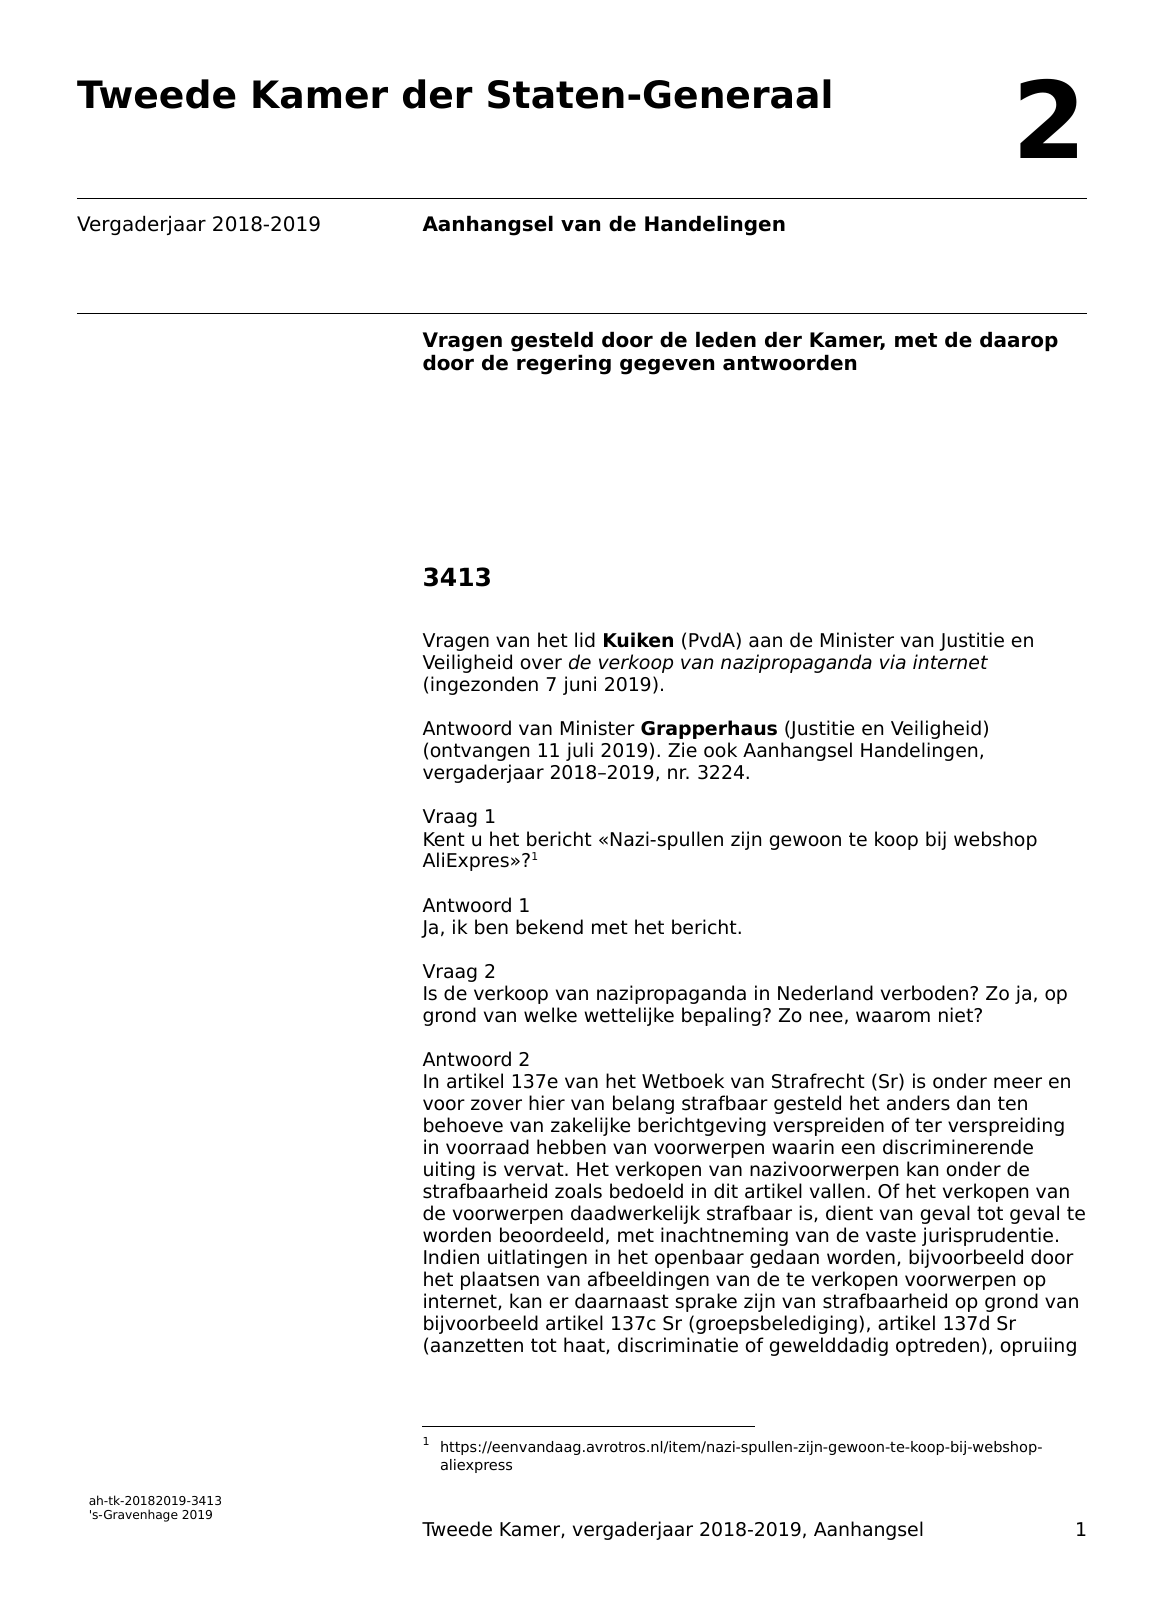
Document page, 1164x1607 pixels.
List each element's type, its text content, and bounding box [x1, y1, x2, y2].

table_header Tweede Kamer der Staten-Generaal [77, 59, 886, 198]
text ah-tk-20182019-3413 [88, 1494, 323, 1508]
text 3413 [422, 563, 1087, 592]
text Ja, ik ben bekend met het bericht. [422, 917, 1087, 938]
text Indien uitlatingen in het openbaar gedaan worden, bijvoorbeeld door het plaatsen van afbeeldingen van de te verkopen voorwerpen op internet, kan er daarnaast sprake zijn van strafbaarheid op grond van bijvoorbeeld artikel 137c Sr (groepsbelediging), artikel 137d Sr (aanzetten tot haat, discriminatie of gewelddadig optreden), opruiing [422, 1247, 1087, 1357]
text Antwoord van Minister Grapperhaus (Justitie en Veiligheid) (ontvangen 11 juli 2019). Zie ook Aanhangsel Handelingen, vergaderjaar 2018–2019, nr. 3224. [422, 718, 1087, 784]
table_cell Vragen gesteld door de leden der Kamer, met de daarop door de regering gegeven antwoorden [422, 314, 1087, 375]
text In artikel 137e van het Wetboek van Strafrecht (Sr) is onder meer en voor zover hier van belang strafbaar gesteld het anders dan ten behoeve van zakelijke berichtgeving verspreiden of ter verspreiding in voorraad hebben van voorwerpen waarin een discriminerende uiting is vervat. Het verkopen van nazivoorwerpen kan onder de strafbaarheid zoals bedoeld in dit artikel vallen. Of het verkopen van de voorwerpen daadwerkelijk strafbaar is, dient van geval tot geval te worden beoordeeld, met inachtneming van de vaste jurisprudentie. [422, 1071, 1087, 1247]
table_cell [77, 314, 422, 375]
text 's-Gravenhage 2019 [88, 1508, 323, 1522]
text Vraag 2 [422, 961, 1087, 983]
text Antwoord 2 [422, 1049, 1087, 1071]
table_cell Aanhangsel van de Handelingen [422, 199, 1087, 313]
text Kent u het bericht «Nazi-spullen zijn gewoon te koop bij webshop AliExpres»? [422, 828, 1087, 872]
text Antwoord 1 [422, 894, 1087, 917]
text https://eenvandaag.avrotros.nl/item/nazi-spullen-zijn-gewoon-te-koop-bij-webshop-aliexpress [422, 1435, 1087, 1474]
table_cell Vergaderjaar 2018-2019 [77, 199, 422, 313]
text Vragen van het lid Kuiken (PvdA) aan de Minister van Justitie en Veiligheid over de verkoop van nazipropaganda via internet (ingezonden 7 juni 2019). [422, 630, 1087, 696]
table_header 2 [886, 59, 1087, 198]
text Is de verkoop van nazipropaganda in Nederland verboden? Zo ja, op grond van welke wettelijke bepaling? Zo nee, waarom niet? [422, 983, 1087, 1027]
text Vraag 1 [422, 806, 1087, 828]
